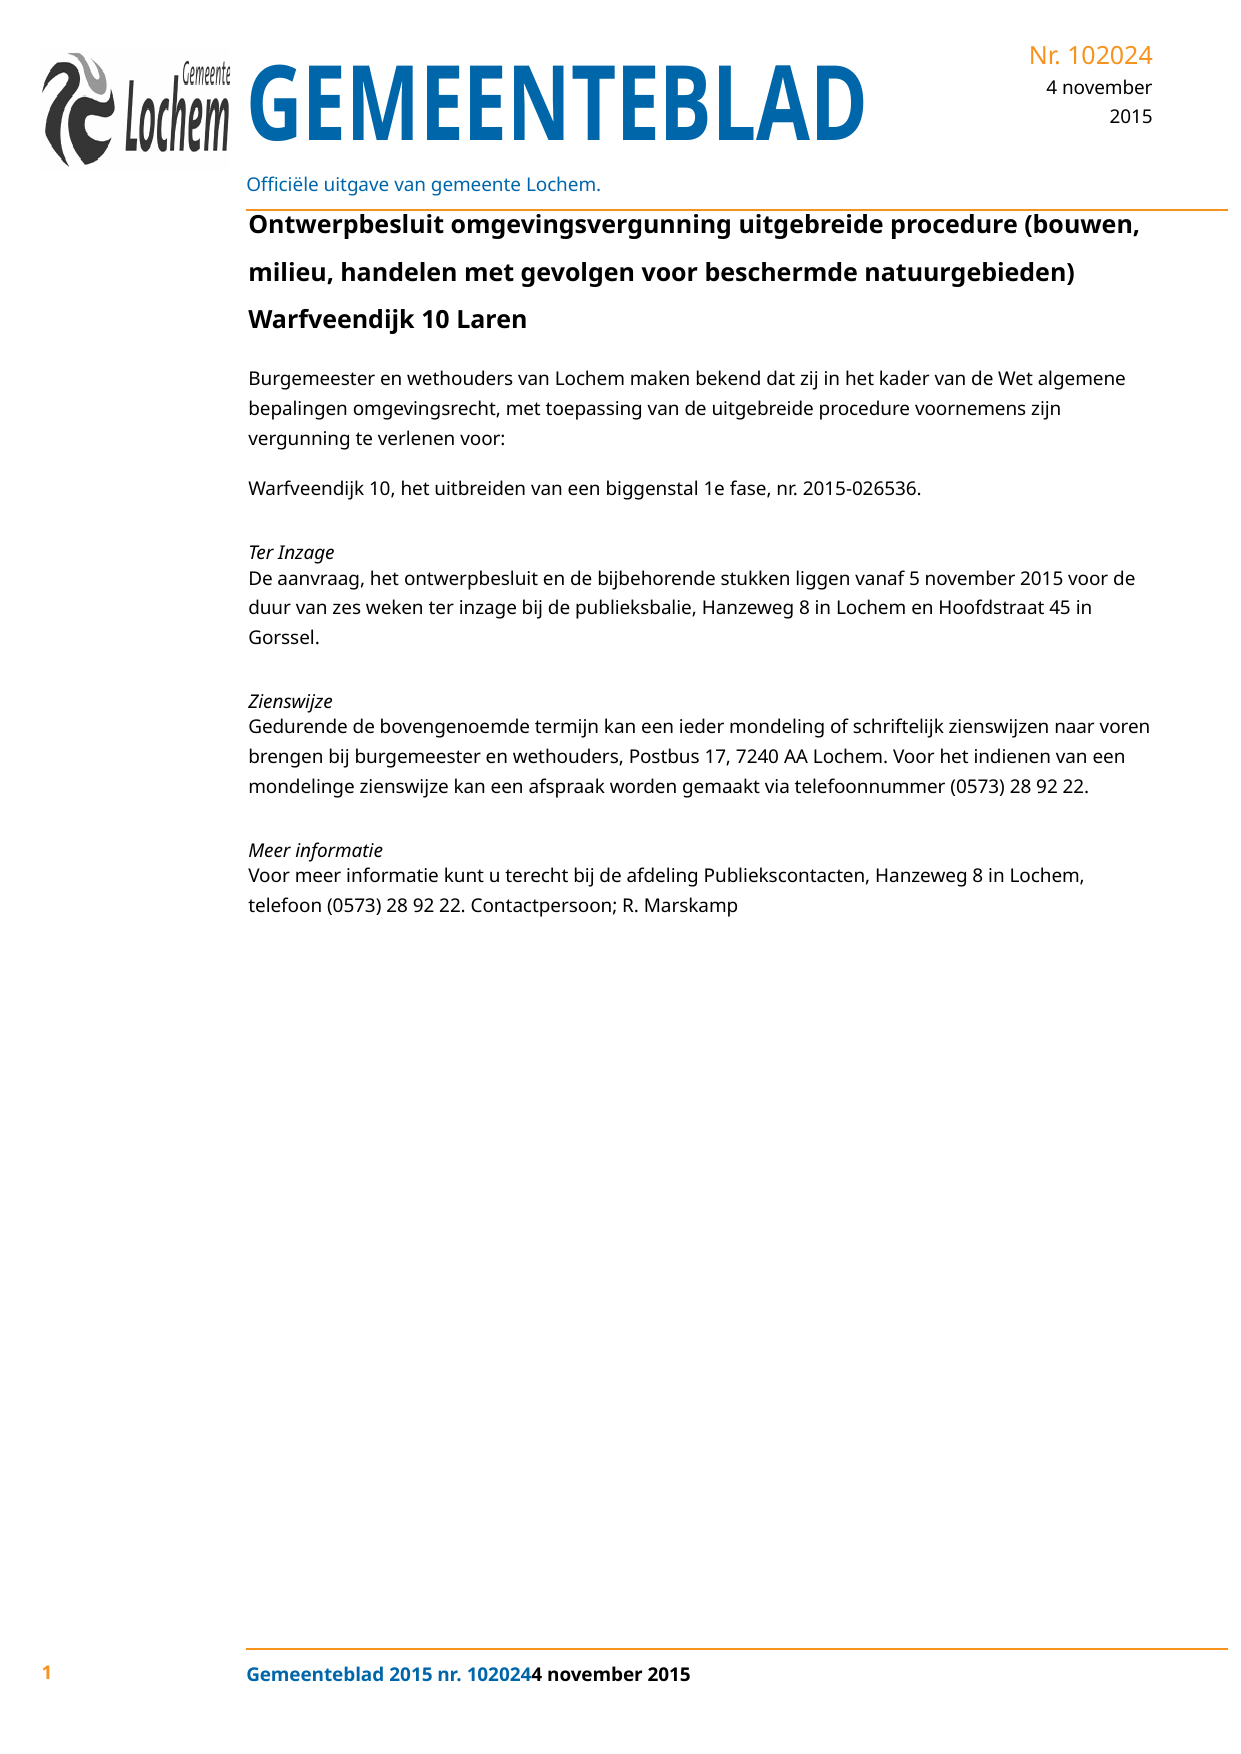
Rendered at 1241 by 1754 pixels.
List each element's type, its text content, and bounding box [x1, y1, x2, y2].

text Warfveendijk 10, het uitbreiden van een biggenstal 1e fase, nr. 2015-026536. [248, 475, 1152, 501]
text Ontwerpbesluit omgevingsvergunning uitgebreide procedure (bouwen, milieu, handelen met gevolgen voor beschermde natuurgebieden) Warfveendijk 10 Laren [248, 211, 1152, 336]
picture [41, 47, 231, 172]
text Ter Inzage [248, 539, 1152, 565]
text Voor meer informatie kunt u terecht bij de afdeling Publiekscontacten, Hanzeweg 8 in Lochem, telefoon (0573) 28 92 22. Contactpersoon; R. Marskamp [248, 862, 1152, 918]
text Gedurende de bovengenoemde termijn kan een ieder mondeling of schriftelijk zienswijzen naar voren brengen bij burgemeester en wethouders, Postbus 17, 7240 AA Lochem. Voor het indienen van een mondelinge zienswijze kan een afspraak worden gemaakt via telefoonnummer (0573) 28 92 22. [248, 714, 1152, 798]
text Zienswijze [248, 688, 1152, 714]
text De aanvraag, het ontwerpbesluit en de bijbehorende stukken liggen vanaf 5 november 2015 voor de duur van zes weken ter inzage bij de publieksbalie, Hanzeweg 8 in Lochem en Hoofdstraat 45 in Gorssel. [248, 565, 1152, 650]
text Meer informatie [248, 837, 1152, 862]
text Burgemeester en wethouders van Lochem maken bekend dat zij in het kader van de Wet algemene bepalingen omgevingsrecht, met toepassing van de uitgebreide procedure voornemens zijn vergunning te verlenen voor: [248, 366, 1152, 450]
